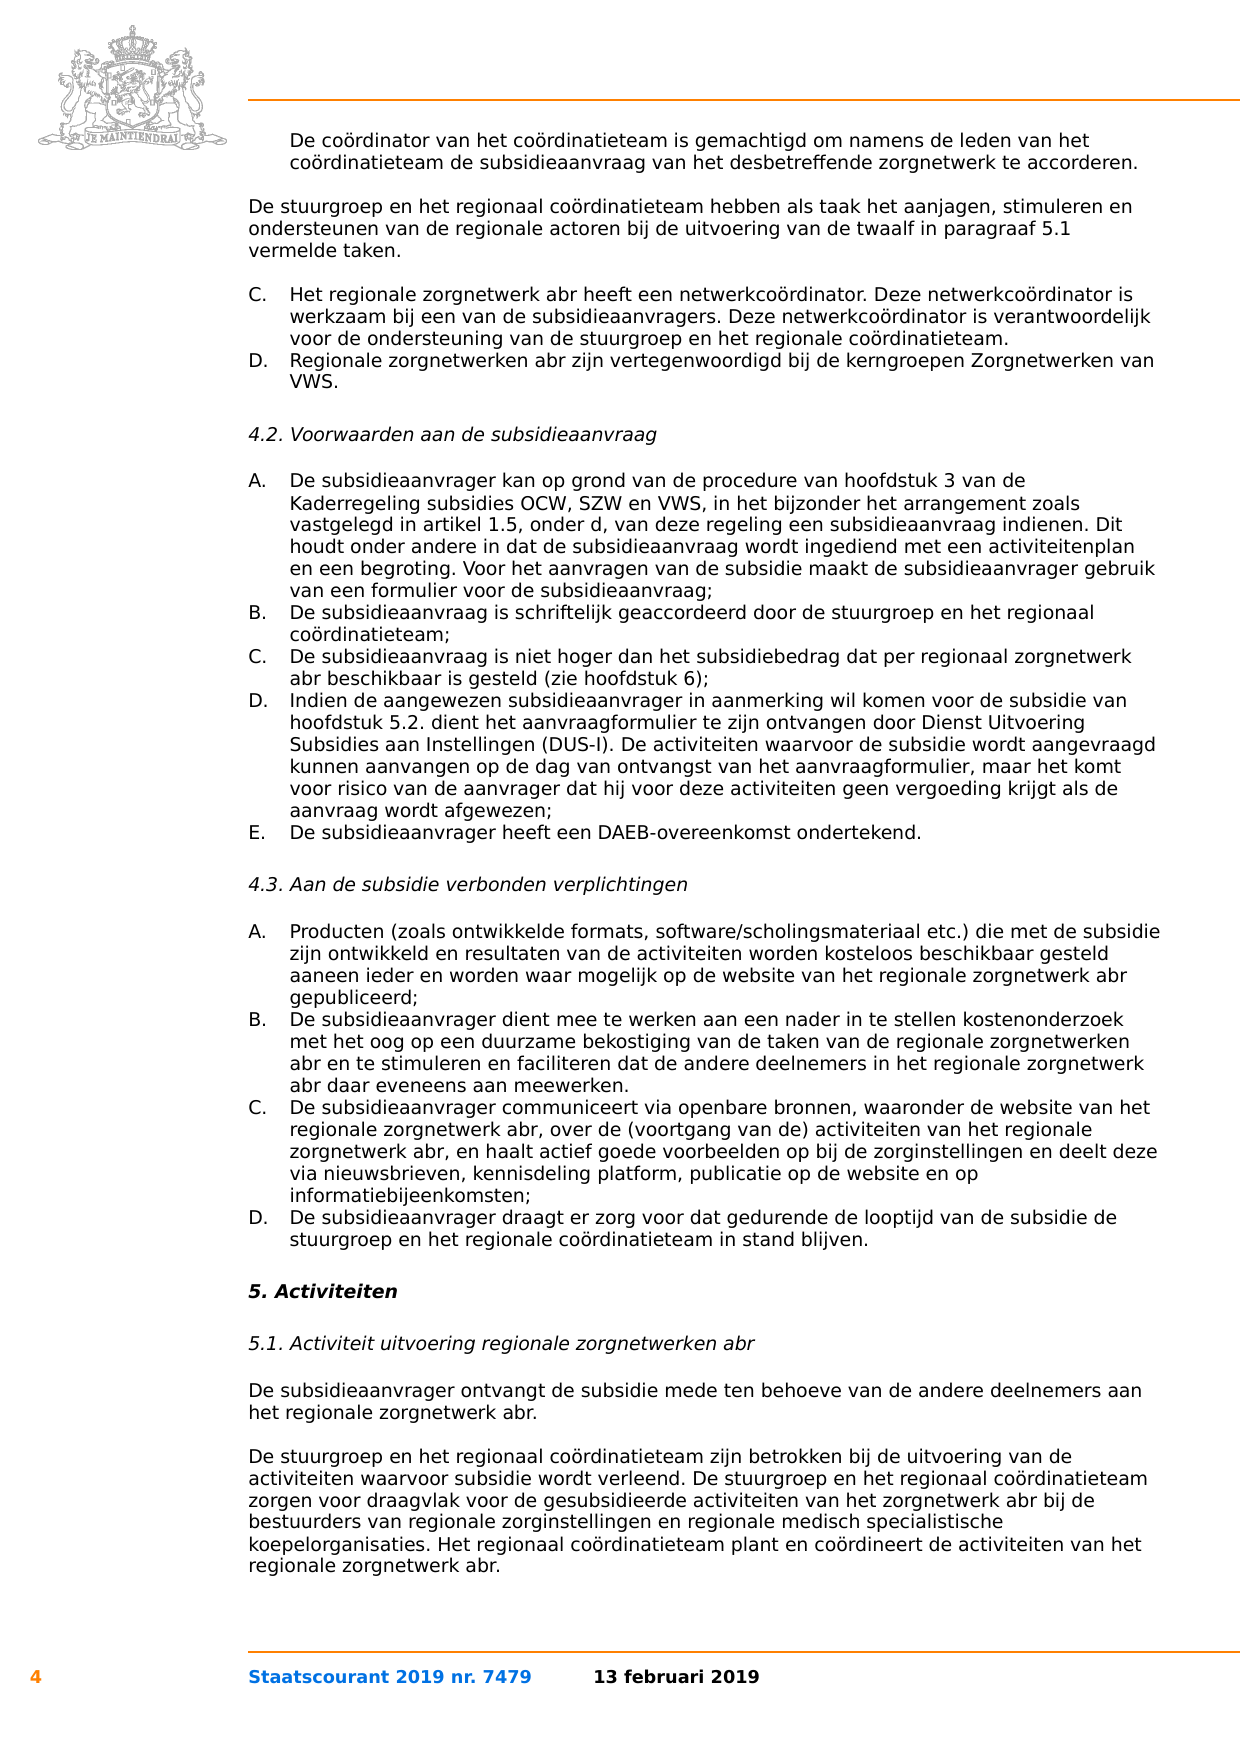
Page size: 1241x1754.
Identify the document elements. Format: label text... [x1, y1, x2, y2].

subtitle 4.2. Voorwaarden aan de subsidieaanvraag [248, 423, 1163, 445]
text De stuurgroep en het regionaal coördinatieteam zijn betrokken bij de uitvoering van de activiteiten waarvoor subsidie wordt verleend. De stuurgroep en het regionaal coördinatieteam zorgen voor draagvlak voor de gesubsidieerde activiteiten van het zorgnetwerk abr bij de bestuurders van regionale zorginstellingen en regionale medisch specialistische koepelorganisaties. Het regionaal coördinatieteam plant en coördineert de activiteiten van het regionale zorgnetwerk abr. [248, 1446, 1163, 1577]
text D. Indien de aangewezen subsidieaanvrager in aanmerking wil komen voor de subsidie van hoofdstuk 5.2. dient het aanvraagformulier te zijn ontvangen door Dienst Uitvoering Subsidies aan Instellingen (DUS-I). De activiteiten waarvoor de subsidie wordt aangevraagd kunnen aanvangen op de dag van ontvangst van het aanvraagformulier, maar het komt voor risico van de aanvrager dat hij voor deze activiteiten geen vergoeding krijgt als de aanvraag wordt afgewezen; [248, 690, 1163, 822]
text De subsidieaanvrager ontvangt de subsidie mede ten behoeve van de andere deelnemers aan het regionale zorgnetwerk abr. [248, 1380, 1163, 1424]
subtitle 5. Activiteiten [248, 1281, 1163, 1303]
text B. De subsidieaanvrager dient mee te werken aan een nader in te stellen kostenonderzoek met het oog op een duurzame bekostiging van de taken van de regionale zorgnetwerken abr en te stimuleren en faciliteren dat de andere deelnemers in het regionale zorgnetwerk abr daar eveneens aan meewerken. [248, 1009, 1163, 1097]
text C. De subsidieaanvrager communiceert via openbare bronnen, waaronder de website van het regionale zorgnetwerk abr, over de (voortgang van de) activiteiten van het regionale zorgnetwerk abr, en haalt actief goede voorbeelden op bij de zorginstellingen en deelt deze via nieuwsbrieven, kennisdeling platform, publicatie op de website en op informatiebijeenkomsten; [248, 1097, 1163, 1207]
text D. De subsidieaanvrager draagt er zorg voor dat gedurende de looptijd van de subsidie de stuurgroep en het regionale coördinatieteam in stand blijven. [248, 1207, 1163, 1251]
text A. Producten (zoals ontwikkelde formats, software/scholingsmateriaal etc.) die met de subsidie zijn ontwikkeld en resultaten van de activiteiten worden kosteloos beschikbaar gesteld aaneen ieder en worden waar mogelijk op de website van het regionale zorgnetwerk abr gepubliceerd; [248, 921, 1163, 1009]
text C. Het regionale zorgnetwerk abr heeft een netwerkcoördinator. Deze netwerkcoördinator is werkzaam bij een van de subsidieaanvragers. Deze netwerkcoördinator is verantwoordelijk voor de ondersteuning van de stuurgroep en het regionale coördinatieteam. [248, 283, 1163, 349]
picture [38, 25, 227, 150]
text C. De subsidieaanvraag is niet hoger dan het subsidiebedrag dat per regionaal zorgnetwerk abr beschikbaar is gesteld (zie hoofdstuk 6); [248, 646, 1163, 690]
text De stuurgroep en het regionaal coördinatieteam hebben als taak het aanjagen, stimuleren en ondersteunen van de regionale actoren bij de uitvoering van de twaalf in paragraaf 5.1 vermelde taken. [248, 196, 1163, 262]
subtitle 5.1. Activiteit uitvoering regionale zorgnetwerken abr [248, 1333, 1163, 1355]
text A. De subsidieaanvrager kan op grond van de procedure van hoofdstuk 3 van de Kaderregeling subsidies OCW, SZW en VWS, in het bijzonder het arrangement zoals vastgelegd in artikel 1.5, onder d, van deze regeling een subsidieaanvraag indienen. Dit houdt onder andere in dat de subsidieaanvraag wordt ingediend met een activiteitenplan en een begroting. Voor het aanvragen van de subsidie maakt de subsidieaanvrager gebruik van een formulier voor de subsidieaanvraag; [248, 470, 1163, 602]
text E. De subsidieaanvrager heeft een DAEB-overeenkomst ondertekend. [248, 822, 1163, 844]
text B. De subsidieaanvraag is schriftelijk geaccordeerd door de stuurgroep en het regionaal coördinatieteam; [248, 602, 1163, 646]
subtitle 4.3. Aan de subsidie verbonden verplichtingen [248, 874, 1163, 896]
text De coördinator van het coördinatieteam is gemachtigd om namens de leden van het coördinatieteam de subsidieaanvraag van het desbetreffende zorgnetwerk te accorderen. [289, 130, 1163, 174]
text D. Regionale zorgnetwerken abr zijn vertegenwoordigd bij de kerngroepen Zorgnetwerken van VWS. [248, 349, 1163, 393]
